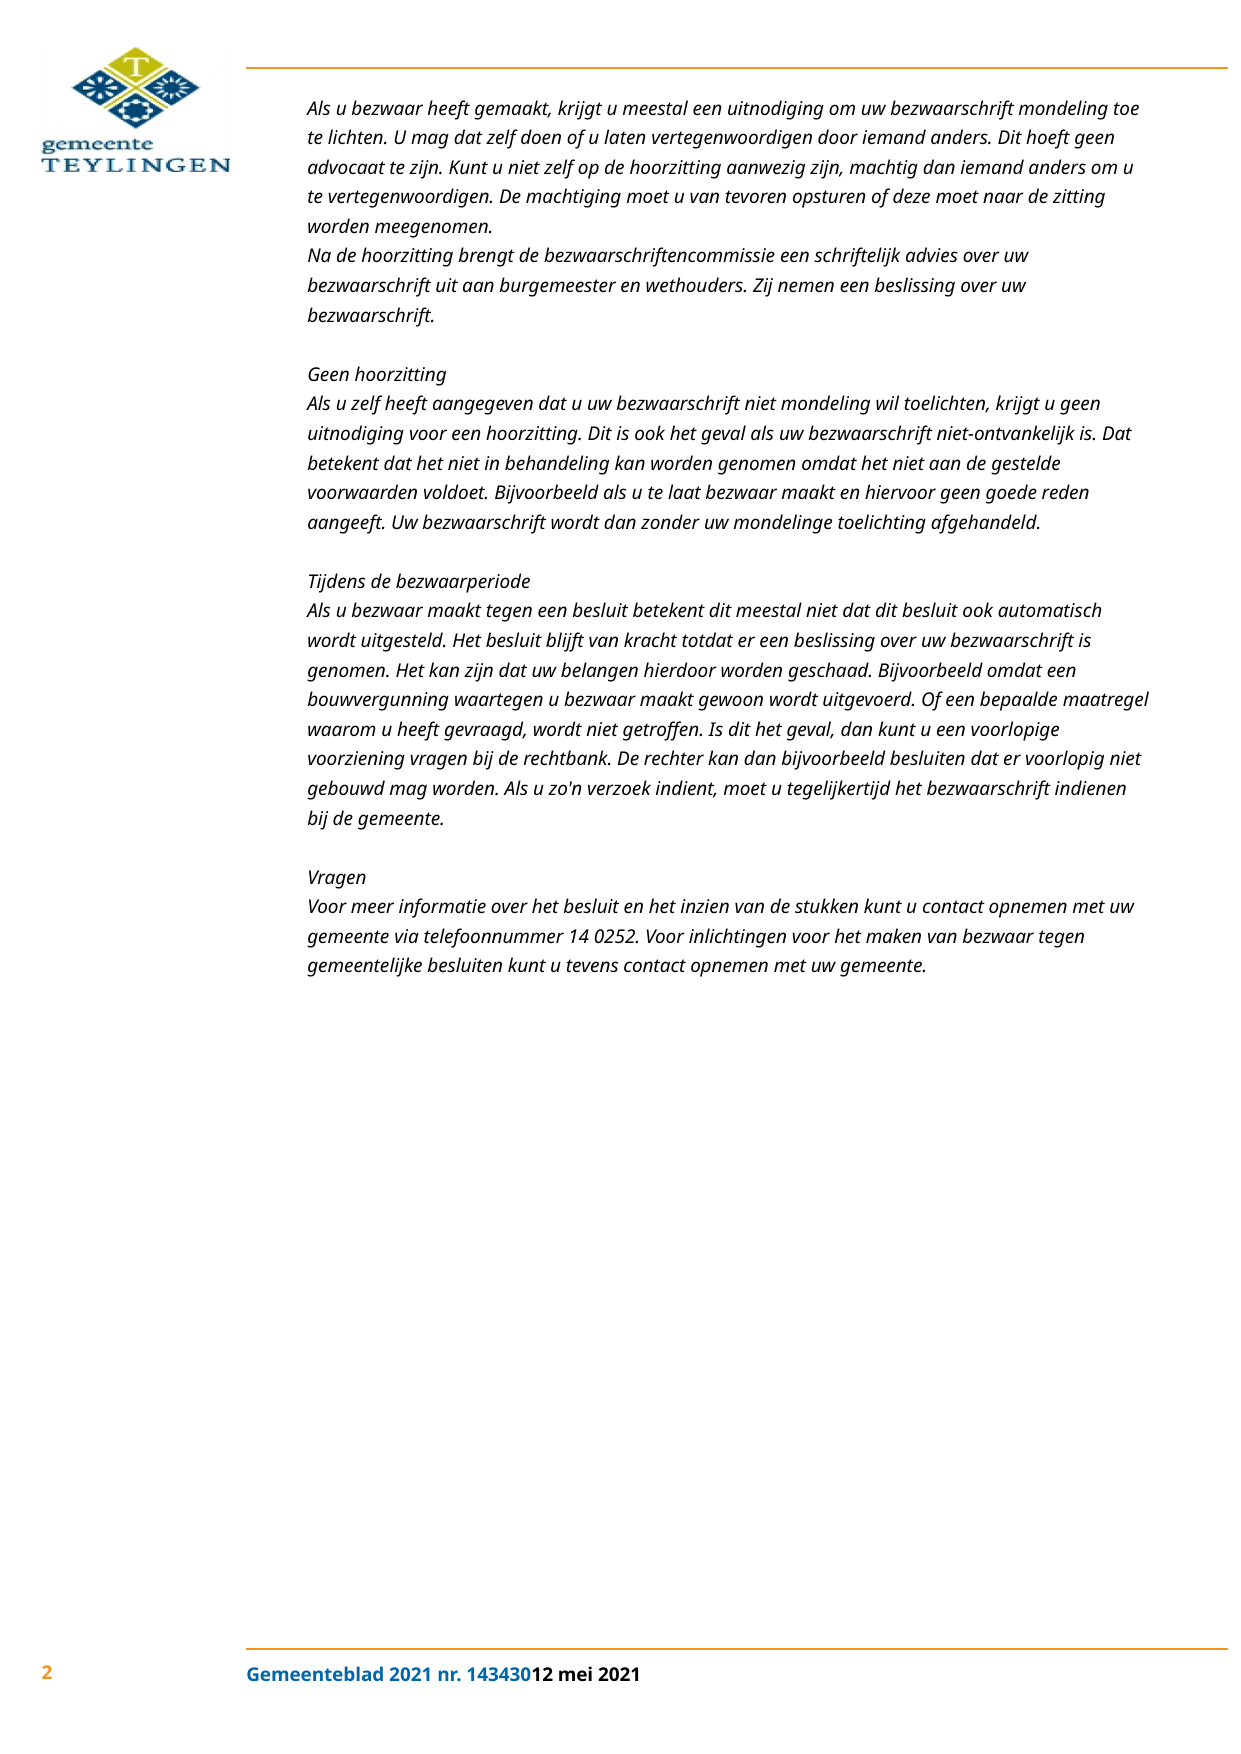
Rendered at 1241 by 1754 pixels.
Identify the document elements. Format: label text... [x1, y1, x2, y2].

list Na de hoorzitting brengt de bezwaarschriftencommissie een schriftelijk advies over uw bezwaarschrift uit aan burgemeester en wethouders. Zij nemen een beslissing over uw bezwaarschrift. [248, 243, 1152, 328]
list Geen hoorzitting [248, 361, 1152, 387]
list Tijdens de bezwaarperiode [248, 568, 1152, 594]
list Als u bezwaar maakt tegen een besluit betekent dit meestal niet dat dit besluit ook automatisch wordt uitgesteld. Het besluit blijft van kracht totdat er een beslissing over uw bezwaarschrift is genomen. Het kan zijn dat uw belangen hierdoor worden geschaad. Bijvoorbeeld omdat een bouwvergunning waartegen u bezwaar maakt gewoon wordt uitgevoerd. Of een bepaalde maatregel waarom u heeft gevraagd, wordt niet getroffen. Is dit het geval, dan kunt u een voorlopige voorziening vragen bij de rechtbank. De rechter kan dan bijvoorbeeld besluiten dat er voorlopig niet gebouwd mag worden. Als u zo'n verzoek indient, moet u tegelijkertijd het bezwaarschrift indienen bij de gemeente. [248, 598, 1152, 831]
list Als u zelf heeft aangegeven dat u uw bezwaarschrift niet mondeling wil toelichten, krijgt u geen uitnodiging voor een hoorzitting. Dit is ook het geval als uw bezwaarschrift niet-ontvankelijk is. Dat betekent dat het niet in behandeling kan worden genomen omdat het niet aan de gestelde voorwaarden voldoet. Bijvoorbeeld als u te laat bezwaar maakt en hiervoor geen goede reden aangeeft. Uw bezwaarschrift wordt dan zonder uw mondelinge toelichting afgehandeld. [248, 391, 1152, 535]
list Als u bezwaar heeft gemaakt, krijgt u meestal een uitnodiging om uw bezwaarschrift mondeling toe te lichten. U mag dat zelf doen of u laten vertegenwoordigen door iemand anders. Dit hoeft geen advocaat te zijn. Kunt u niet zelf op de hoorzitting aanwezig zijn, machtig dan iemand anders om u te vertegenwoordigen. De machtiging moet u van tevoren opsturen of deze moet naar de zitting worden meegenomen. [248, 95, 1152, 239]
picture [41, 47, 231, 172]
list Vragen [248, 864, 1152, 890]
list Voor meer informatie over het besluit en het inzien van de stukken kunt u contact opnemen met uw gemeente via telefoonnummer 14 0252. Voor inlichtingen voor het maken van bezwaar tegen gemeentelijke besluiten kunt u tevens contact opnemen met uw gemeente. [248, 893, 1152, 978]
